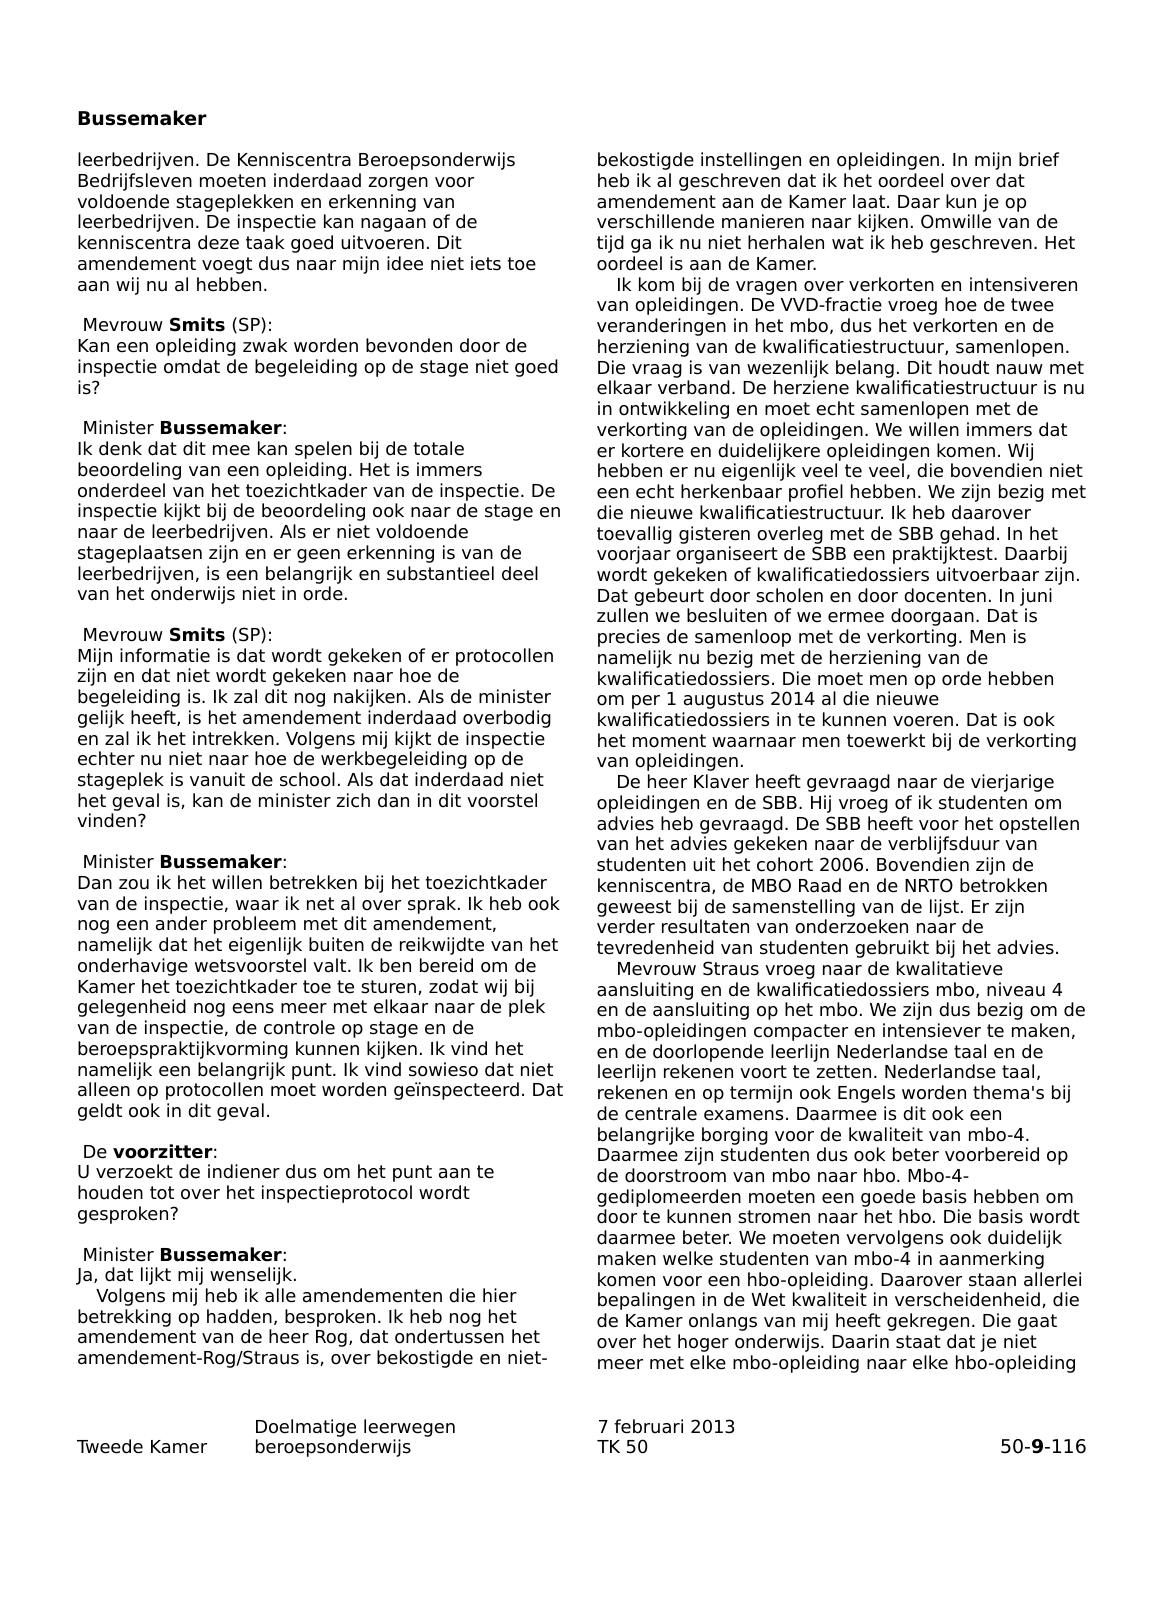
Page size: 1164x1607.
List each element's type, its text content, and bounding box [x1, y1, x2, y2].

text Minister Bussemaker: [77, 1244, 567, 1265]
text Mevrouw Smits (SP): [77, 315, 567, 336]
text U verzoekt de indiener dus om het punt aan te houden tot over het inspectieprotocol wordt gesproken? [77, 1162, 567, 1224]
text bekostigde instellingen en opleidingen. In mijn brief heb ik al geschreven dat ik het oordeel over dat amendement aan de Kamer laat. Daar kun je op verschillende manieren naar kijken. Omwille van de tijd ga ik nu niet herhalen wat ik heb geschreven. Het oordeel is aan de Kamer. [596, 150, 1087, 274]
text Kan een opleiding zwak worden bevonden door de inspectie omdat de begeleiding op de stage niet goed is? [77, 336, 567, 398]
text Ja, dat lijkt mij wenselijk. [77, 1265, 567, 1286]
text Minister Bussemaker: [77, 852, 567, 873]
text Dan zou ik het willen betrekken bij het toezichtkader van de inspectie, waar ik net al over sprak. Ik heb ook nog een ander probleem met dit amendement, namelijk dat het eigenlijk buiten de reikwijdte van het onderhavige wetsvoorstel valt. Ik ben bereid om de Kamer het toezichtkader toe te sturen, zodat wij bij gelegenheid nog eens meer met elkaar naar de plek van de inspectie, de controle op stage en de beroepspraktijkvorming kunnen kijken. Ik vind het namelijk een belangrijk punt. Ik vind sowieso dat niet alleen op protocollen moet worden geïnspecteerd. Dat geldt ook in dit geval. [77, 873, 567, 1122]
text De heer Klaver heeft gevraagd naar de vierjarige opleidingen en de SBB. Hij vroeg of ik studenten om advies heb gevraagd. De SBB heeft voor het opstellen van het advies gekeken naar de verblijfsduur van studenten uit het cohort 2006. Bovendien zijn de kenniscentra, de MBO Raad en de NRTO betrokken geweest bij de samenstelling van de lijst. Er zijn verder resultaten van onderzoeken naar de tevredenheid van studenten gebruikt bij het advies. [596, 772, 1087, 959]
text De voorzitter: [77, 1142, 567, 1162]
text Mijn informatie is dat wordt gekeken of er protocollen zijn en dat niet wordt gekeken naar hoe de begeleiding is. Ik zal dit nog nakijken. Als de minister gelijk heeft, is het amendement inderdaad overbodig en zal ik het intrekken. Volgens mij kijkt de inspectie echter nu niet naar hoe de werkbegeleiding op de stageplek is vanuit de school. Als dat inderdaad niet het geval is, kan de minister zich dan in dit voorstel vinden? [77, 646, 567, 832]
text Mevrouw Smits (SP): [77, 625, 567, 646]
text Ik kom bij de vragen over verkorten en intensiveren van opleidingen. De VVD-fractie vroeg hoe de twee veranderingen in het mbo, dus het verkorten en de herziening van de kwalificatiestructuur, samenlopen. Die vraag is van wezenlijk belang. Dit houdt nauw met elkaar verband. De herziene kwalificatiestructuur is nu in ontwikkeling en moet echt samenlopen met de verkorting van de opleidingen. We willen immers dat er kortere en duidelijkere opleidingen komen. Wij hebben er nu eigenlijk veel te veel, die bovendien niet een echt herkenbaar profiel hebben. We zijn bezig met die nieuwe kwalificatiestructuur. Ik heb daarover toevallig gisteren overleg met de SBB gehad. In het voorjaar organiseert de SBB een praktijktest. Daarbij wordt gekeken of kwalificatiedossiers uitvoerbaar zijn. Dat gebeurt door scholen en door docenten. In juni zullen we besluiten of we ermee doorgaan. Dat is precies de samenloop met de verkorting. Men is namelijk nu bezig met de herziening van de kwalificatiedossiers. Die moet men op orde hebben om per 1 augustus 2014 al die nieuwe kwalificatiedossiers in te kunnen voeren. Dat is ook het moment waarnaar men toewerkt bij de verkorting van opleidingen. [596, 274, 1087, 772]
text leerbedrijven. De Kenniscentra Beroepsonderwijs Bedrijfsleven moeten inderdaad zorgen voor voldoende stageplekken en erkenning van leerbedrijven. De inspectie kan nagaan of de kenniscentra deze taak goed uitvoeren. Dit amendement voegt dus naar mijn idee niet iets toe aan wij nu al hebben. [77, 150, 567, 295]
text Ik denk dat dit mee kan spelen bij de totale beoordeling van een opleiding. Het is immers onderdeel van het toezichtkader van de inspectie. De inspectie kijkt bij de beoordeling ook naar de stage en naar de leerbedrijven. Als er niet voldoende stageplaatsen zijn en er geen erkenning is van de leerbedrijven, is een belangrijk en substantieel deel van het onderwijs niet in orde. [77, 439, 567, 605]
text Minister Bussemaker: [77, 418, 567, 439]
text Volgens mij heb ik alle amendementen die hier betrekking op hadden, besproken. Ik heb nog het amendement van de heer Rog, dat ondertussen het amendement-Rog/Straus is, over bekostigde en niet- [77, 1286, 567, 1369]
text Mevrouw Straus vroeg naar de kwalitatieve aansluiting en de kwalificatiedossiers mbo, niveau 4 en de aansluiting op het mbo. We zijn dus bezig om de mbo-opleidingen compacter en intensiever te maken, en de doorlopende leerlijn Nederlandse taal en de leerlijn rekenen voort te zetten. Nederlandse taal, rekenen en op termijn ook Engels worden thema's bij de centrale examens. Daarmee is dit ook een belangrijke borging voor de kwaliteit van mbo-4. Daarmee zijn studenten dus ook beter voorbereid op de doorstroom van mbo naar hbo. Mbo-4-gediplomeerden moeten een goede basis hebben om door te kunnen stromen naar het hbo. Die basis wordt daarmee beter. We moeten vervolgens ook duidelijk maken welke studenten van mbo-4 in aanmerking komen voor een hbo-opleiding. Daarover staan allerlei bepalingen in de Wet kwaliteit in verscheidenheid, die de Kamer onlangs van mij heeft gekregen. Die gaat over het hoger onderwijs. Daarin staat dat je niet meer met elke mbo-opleiding naar elke hbo-opleiding [596, 959, 1087, 1373]
